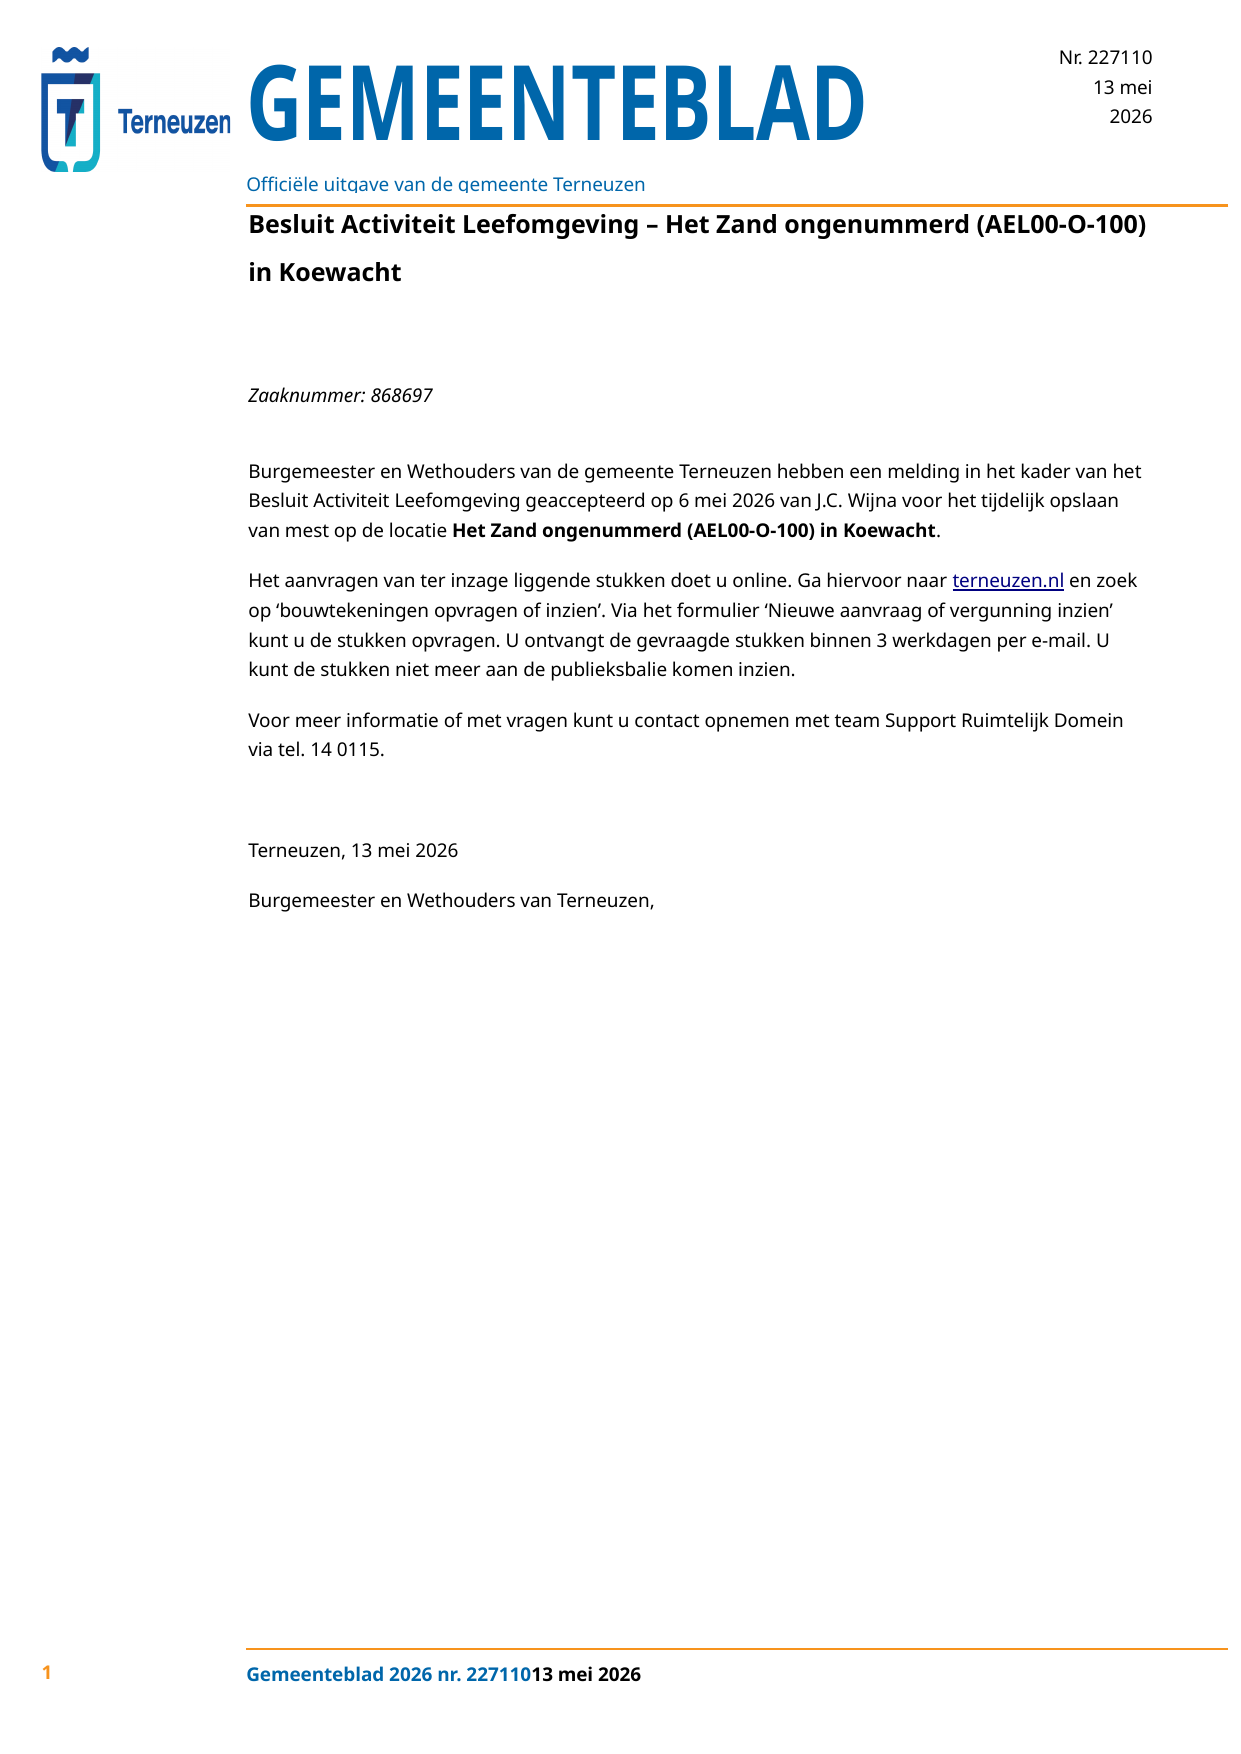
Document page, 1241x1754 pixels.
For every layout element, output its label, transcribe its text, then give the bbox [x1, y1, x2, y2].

text Burgemeester en Wethouders van de gemeente Terneuzen hebben een melding in het kader van het Besluit Activiteit Leefomgeving geaccepteerd op 6 mei 2026 van J.C. Wijna voor het tijdelijk opslaan van mest op de locatie Het Zand ongenummerd (AEL00-O-100) in Koewacht. [248, 458, 1152, 543]
table_cell [248, 914, 972, 939]
table_cell [248, 939, 1152, 965]
text Zaaknummer: 868697 [248, 382, 1152, 408]
table_header Burgemeester en Wethouders van Terneuzen, [248, 888, 1152, 913]
picture [41, 47, 231, 172]
text Het aanvragen van ter inzage liggende stukken doet u online. Ga hiervoor naar terneuzen.nl en zoek op ‘bouwtekeningen opvragen of inzien’. Via het formulier ‘Nieuwe aanvraag of vergunning inzien’ kunt u de stukken opvragen. U ontvangt de gevraagde stukken binnen 3 werkdagen per e-mail. U kunt de stukken niet meer aan de publieksbalie komen inzien. [248, 568, 1152, 682]
text Terneuzen, 13 mei 2026 [248, 837, 1152, 863]
text Besluit Activiteit Leefomgeving – Het Zand ongenummerd (AEL00-O-100) in Koewacht [248, 207, 1152, 288]
table_cell [248, 965, 972, 991]
table_cell [973, 965, 1152, 991]
table_cell [973, 914, 1152, 939]
text Voor meer informatie of met vragen kunt u contact opnemen met team Support Ruimtelijk Domein via tel. 14 0115. [248, 707, 1152, 762]
